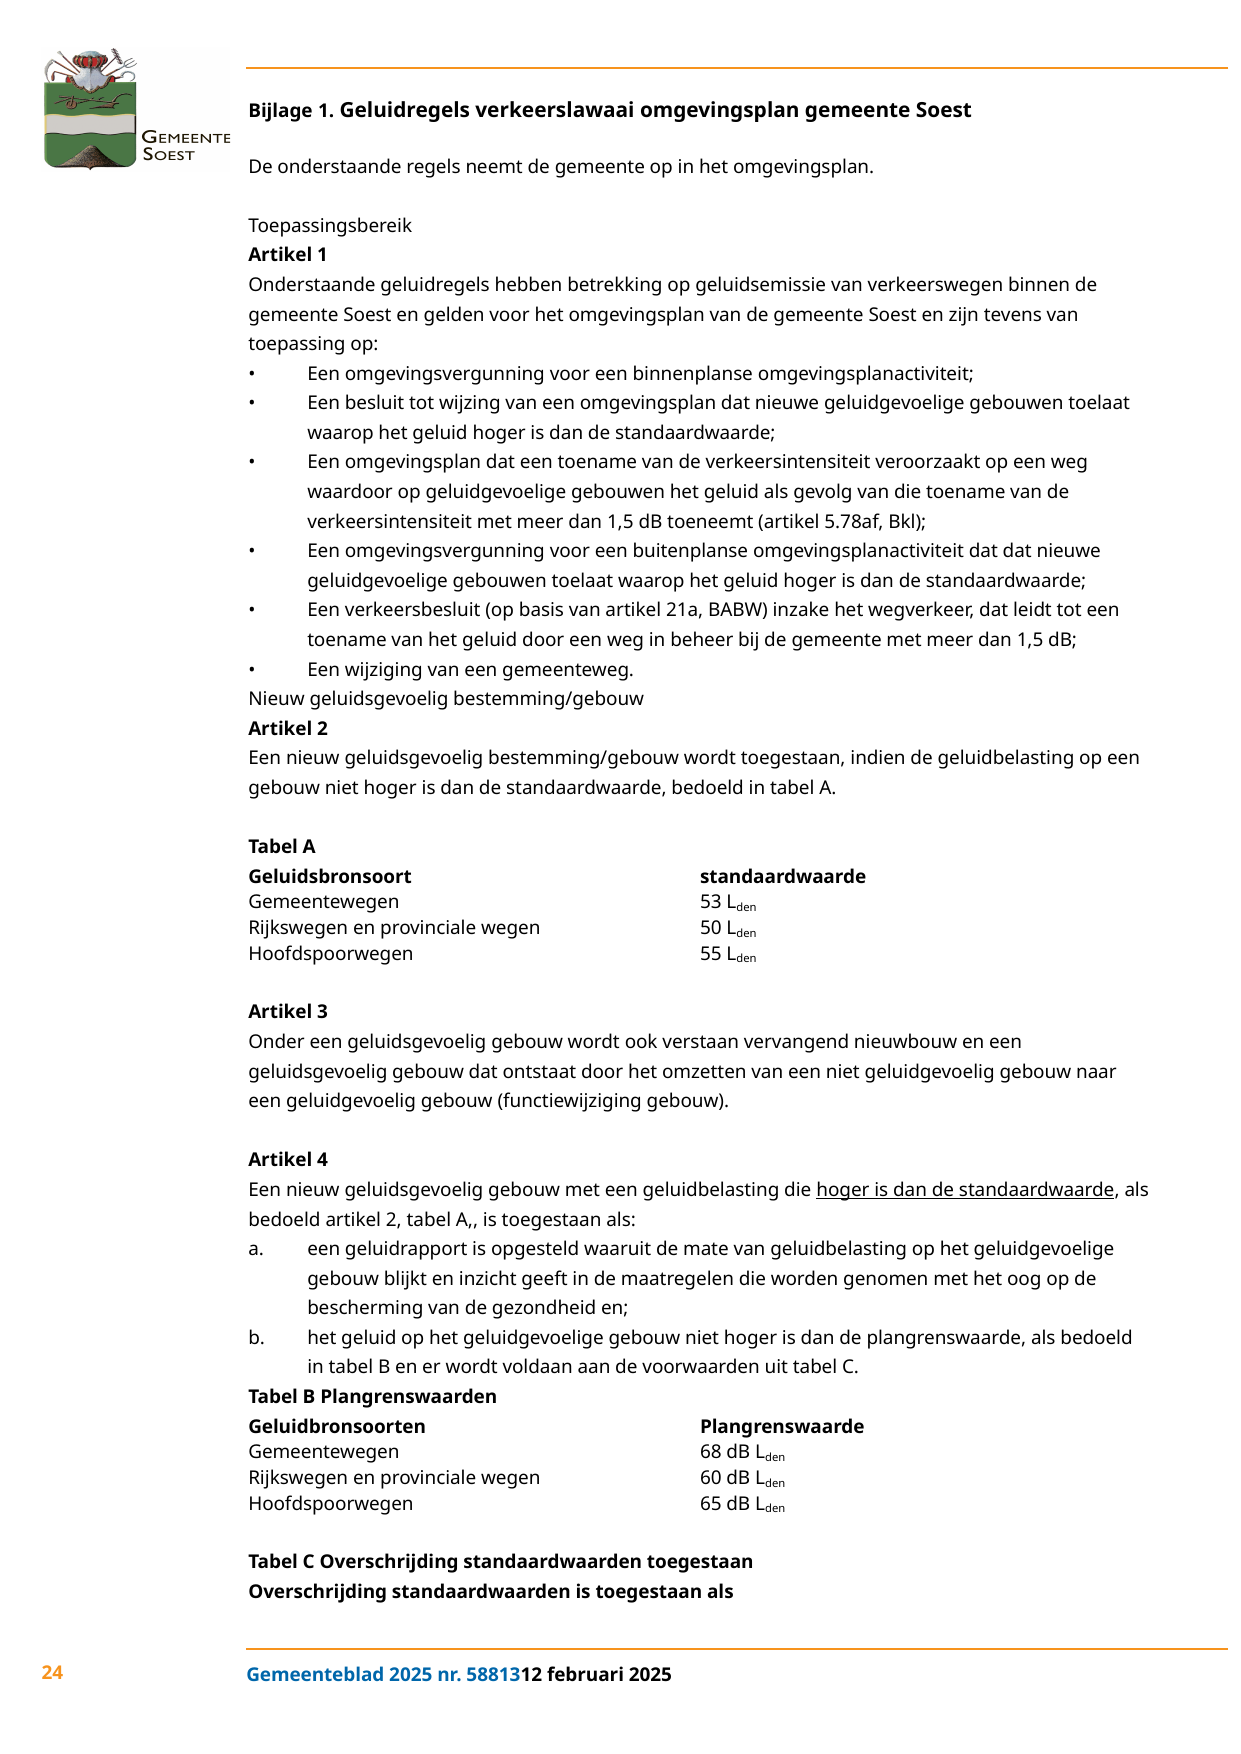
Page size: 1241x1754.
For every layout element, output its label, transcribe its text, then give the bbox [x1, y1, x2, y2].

text Artikel 1 [248, 242, 1152, 267]
table_header standaardwaarde [700, 863, 1152, 889]
table_cell 68 dB Lden [700, 1439, 1152, 1464]
text Tabel C Overschrijding standaardwaarden toegestaan [248, 1549, 1152, 1574]
table_cell Hoofdspoorwegen [248, 1490, 700, 1516]
text Onder een geluidsgevoelig gebouw wordt ook verstaan vervangend nieuwbouw en een geluidsgevoelig gebouw dat ontstaat door het omzetten van een niet geluidgevoelig gebouw naar een geluidgevoelig gebouw (functiewijziging gebouw). [248, 1028, 1152, 1113]
list een geluidrapport is opgesteld waaruit de mate van geluidbelasting op het geluidgevoelige gebouw blijkt en inzicht geeft in de maatregelen die worden genomen met het oog op de bescherming van de gezondheid en; [248, 1235, 1152, 1320]
table_cell Gemeentewegen [248, 889, 700, 914]
text Onderstaande geluidregels hebben betrekking op geluidsemissie van verkeerswegen binnen de gemeente Soest en gelden voor het omgevingsplan van de gemeente Soest en zijn tevens van toepassing op: [248, 271, 1152, 356]
table_header Plangrenswaarde [700, 1413, 1152, 1439]
list Een besluit tot wijzing van een omgevingsplan dat nieuwe geluidgevoelige gebouwen toelaat waarop het geluid hoger is dan de standaardwaarde; [248, 389, 1152, 445]
table_cell 55 Lden [700, 940, 1152, 966]
table_cell 53 Lden [700, 889, 1152, 914]
table_header Geluidbronsoorten [248, 1413, 700, 1439]
list Een wijziging van een gemeenteweg. [248, 656, 1152, 682]
text Tabel B Plangrenswaarden [248, 1383, 1152, 1409]
text Artikel 4 [248, 1147, 1152, 1172]
table_header Overschrijding standaardwaarden is toegestaan als [248, 1579, 1152, 1604]
text Artikel 2 [248, 715, 1152, 741]
text Bijlage 1. Geluidregels verkeerslawaai omgevingsplan gemeente Soest [248, 95, 1152, 123]
list Een omgevingsplan dat een toename van de verkeersintensiteit veroorzaakt op een weg waardoor op geluidgevoelige gebouwen het geluid als gevolg van die toename van de verkeersintensiteit met meer dan 1,5 dB toeneemt (artikel 5.78af, Bkl); [248, 449, 1152, 534]
table_header Geluidsbronsoort [248, 863, 700, 889]
text Toepassingsbereik [248, 212, 1152, 238]
table_cell Rijkswegen en provinciale wegen [248, 915, 700, 940]
list Een omgevingsvergunning voor een buitenplanse omgevingsplanactiviteit dat dat nieuwe geluidgevoelige gebouwen toelaat waarop het geluid hoger is dan de standaardwaarde; [248, 537, 1152, 593]
table_cell Hoofdspoorwegen [248, 940, 700, 966]
list Een omgevingsvergunning voor een binnenplanse omgevingsplanactiviteit; [248, 360, 1152, 386]
table_cell Gemeentewegen [248, 1439, 700, 1464]
text Een nieuw geluidsgevoelig bestemming/gebouw wordt toegestaan, indien de geluidbelasting op een gebouw niet hoger is dan de standaardwaarde, bedoeld in tabel A. [248, 744, 1152, 800]
table_cell 60 dB Lden [700, 1465, 1152, 1490]
table_cell 50 Lden [700, 915, 1152, 940]
list Een verkeersbesluit (op basis van artikel 21a, BABW) inzake het wegverkeer, dat leidt tot een toename van het geluid door een weg in beheer bij de gemeente met meer dan 1,5 dB; [248, 597, 1152, 652]
text Artikel 3 [248, 999, 1152, 1024]
text Nieuw geluidsgevoelig bestemming/gebouw [248, 685, 1152, 711]
text Tabel A [248, 833, 1152, 859]
text De onderstaande regels neemt de gemeente op in het omgevingsplan. [248, 153, 1152, 179]
table_cell 65 dB Lden [700, 1490, 1152, 1516]
table_cell Rijkswegen en provinciale wegen [248, 1465, 700, 1490]
text Een nieuw geluidsgevoelig gebouw met een geluidbelasting die hoger is dan de standaardwaarde, als bedoeld artikel 2, tabel A,, is toegestaan als: [248, 1176, 1152, 1232]
picture [41, 47, 231, 172]
list het geluid op het geluidgevoelige gebouw niet hoger is dan de plangrenswaarde, als bedoeld in tabel B en er wordt voldaan aan de voorwaarden uit tabel C. [248, 1324, 1152, 1379]
